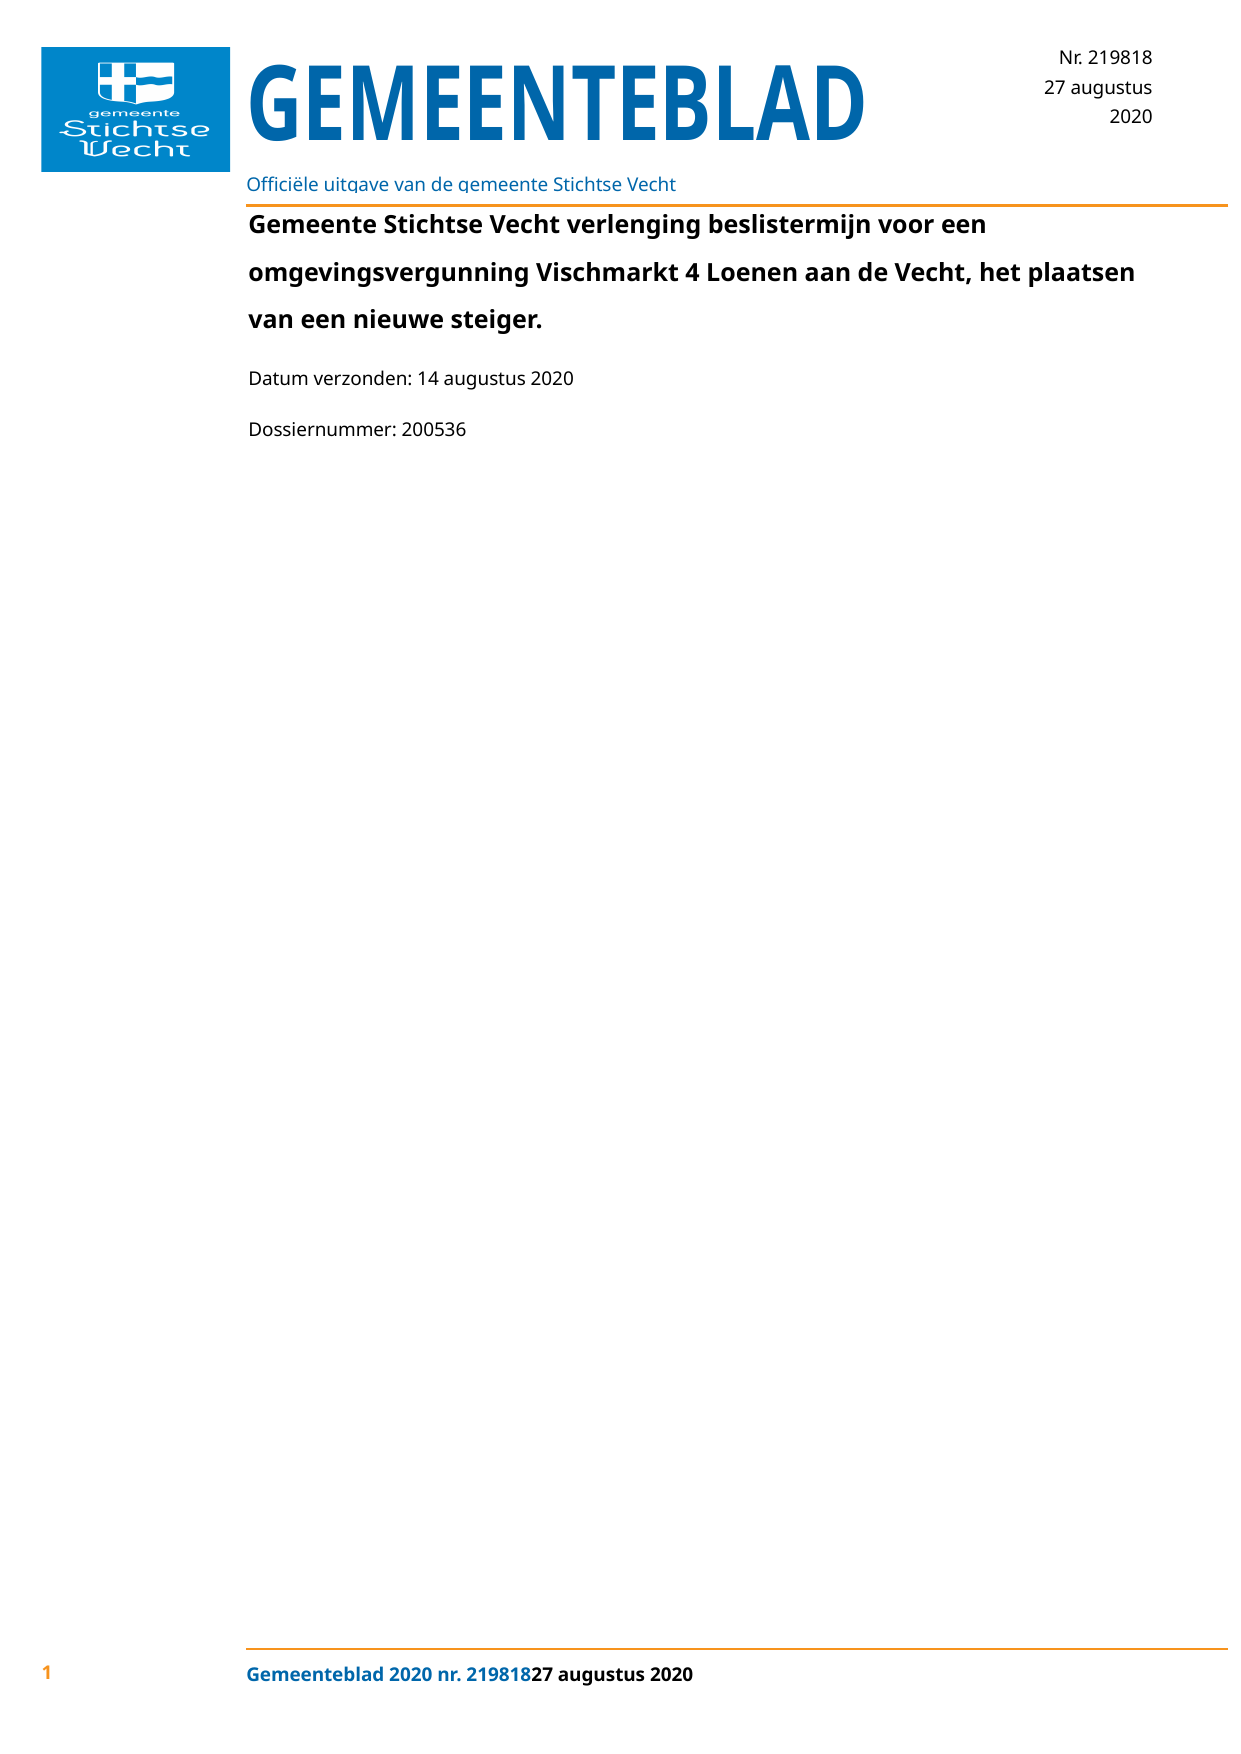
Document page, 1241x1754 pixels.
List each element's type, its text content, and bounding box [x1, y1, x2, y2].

picture [137, 63, 174, 103]
text Gemeente Stichtse Vecht verlenging beslistermijn voor een omgevingsvergunning Vischmarkt 4 Loenen aan de Vecht, het plaatsen van een nieuwe steiger. [248, 207, 1152, 336]
text Dossiernummer: 200536 [248, 416, 1152, 442]
text Datum verzonden: 14 augustus 2020 [248, 366, 1152, 391]
picture [99, 63, 135, 101]
